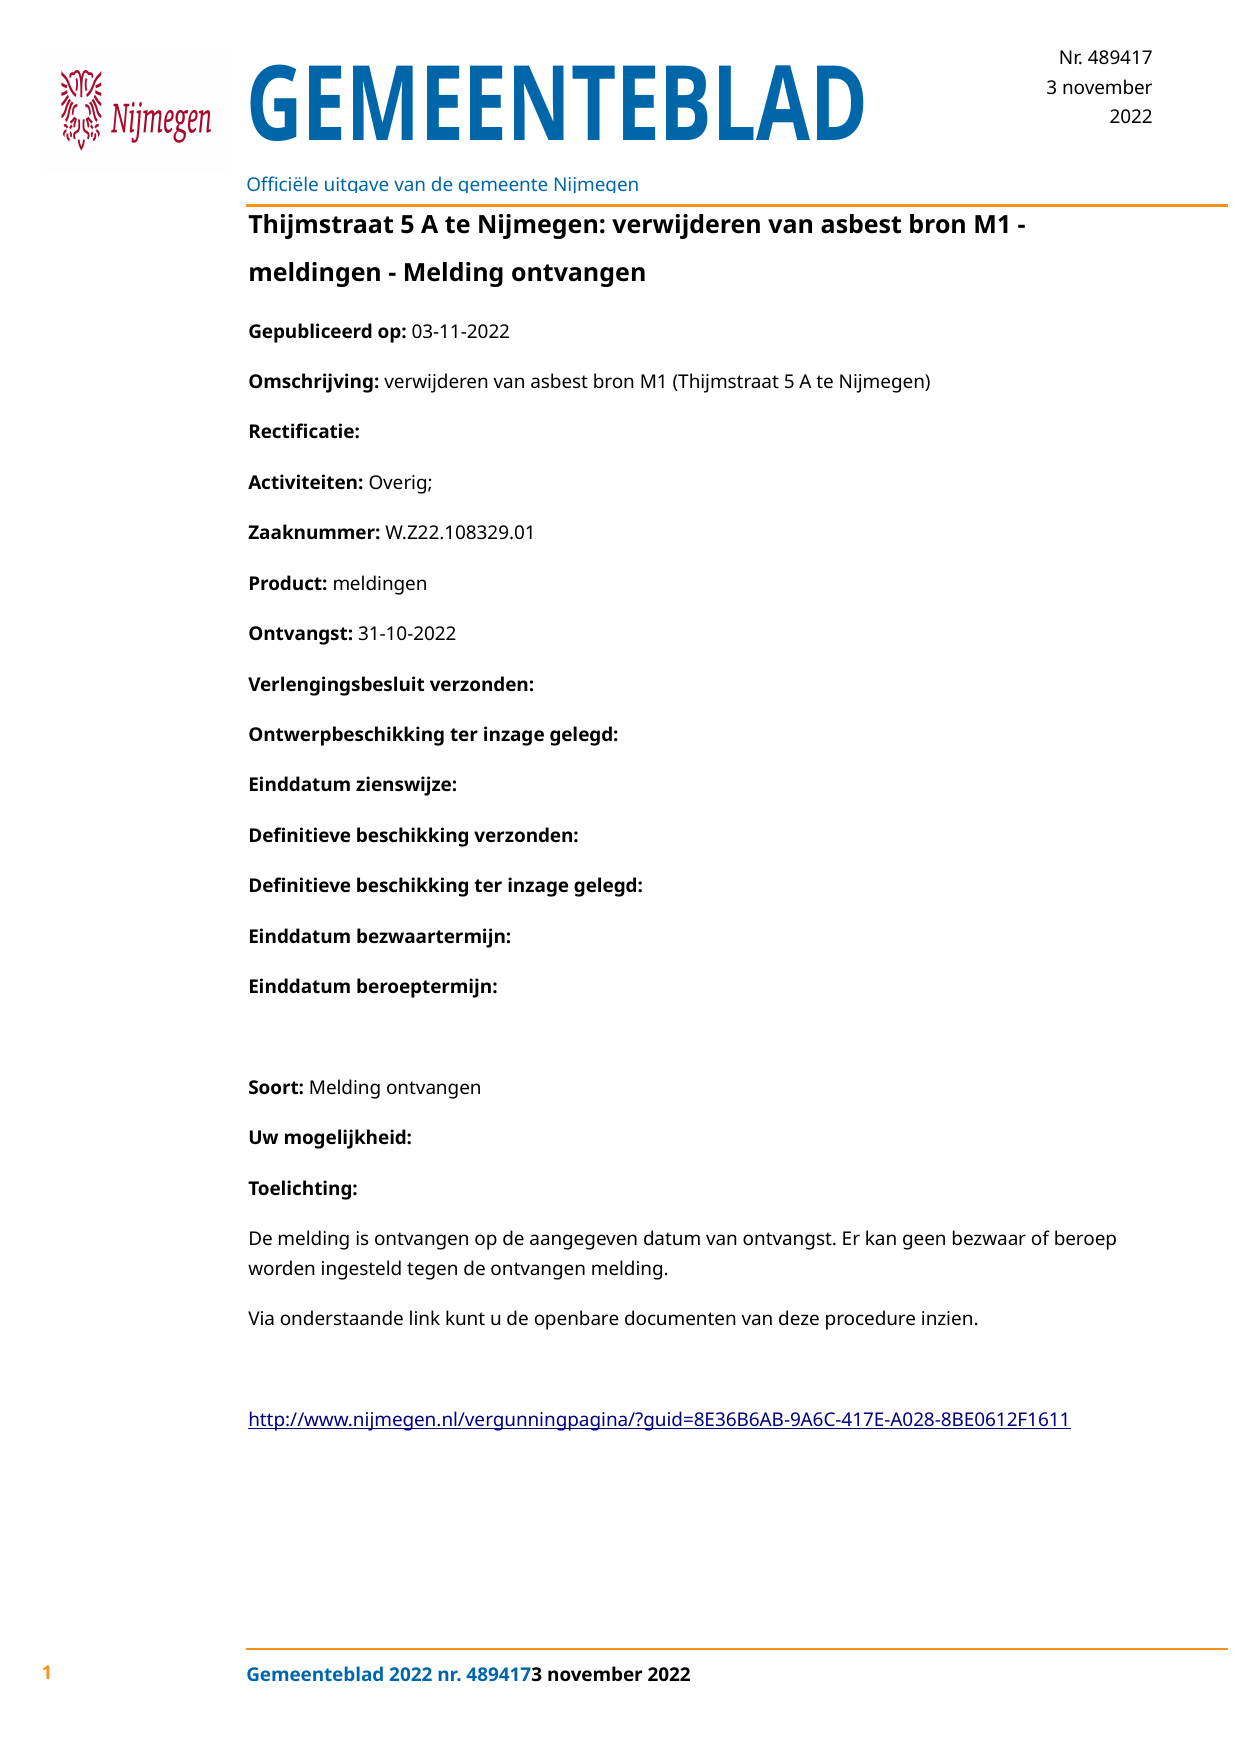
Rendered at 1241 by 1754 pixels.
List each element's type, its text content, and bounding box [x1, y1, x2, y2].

text Soort: Melding ontvangen [248, 1074, 1152, 1100]
text Gepubliceerd op: 03-11-2022 [248, 318, 1152, 344]
text Via onderstaande link kunt u de openbare documenten van deze procedure inzien. [248, 1305, 1152, 1331]
text Ontwerpbeschikking ter inzage gelegd: [248, 721, 1152, 747]
text http://www.nijmegen.nl/vergunningpagina/?guid=8E36B6AB-9A6C-417E-A028-8BE0612F1611 [248, 1406, 1152, 1432]
text Einddatum bezwaartermijn: [248, 923, 1152, 949]
text Zaaknummer: W.Z22.108329.01 [248, 519, 1152, 545]
text Einddatum beroeptermijn: [248, 973, 1152, 999]
picture [41, 47, 231, 172]
text Definitieve beschikking verzonden: [248, 822, 1152, 848]
text Toelichting: [248, 1175, 1152, 1201]
text Omschrijving: verwijderen van asbest bron M1 (Thijmstraat 5 A te Nijmegen) [248, 368, 1152, 394]
text De melding is ontvangen op de aangegeven datum van ontvangst. Er kan geen bezwaar of beroep worden ingesteld tegen de ontvangen melding. [248, 1225, 1152, 1281]
text Activiteiten: Overig; [248, 469, 1152, 495]
text Rectificatie: [248, 419, 1152, 444]
text Thijmstraat 5 A te Nijmegen: verwijderen van asbest bron M1 - meldingen - Melding ontvangen [248, 207, 1152, 288]
text Definitieve beschikking ter inzage gelegd: [248, 872, 1152, 898]
text Verlengingsbesluit verzonden: [248, 671, 1152, 697]
text Ontvangst: 31-10-2022 [248, 620, 1152, 646]
text Einddatum zienswijze: [248, 772, 1152, 797]
text Product: meldingen [248, 570, 1152, 596]
text Uw mogelijkheid: [248, 1124, 1152, 1150]
